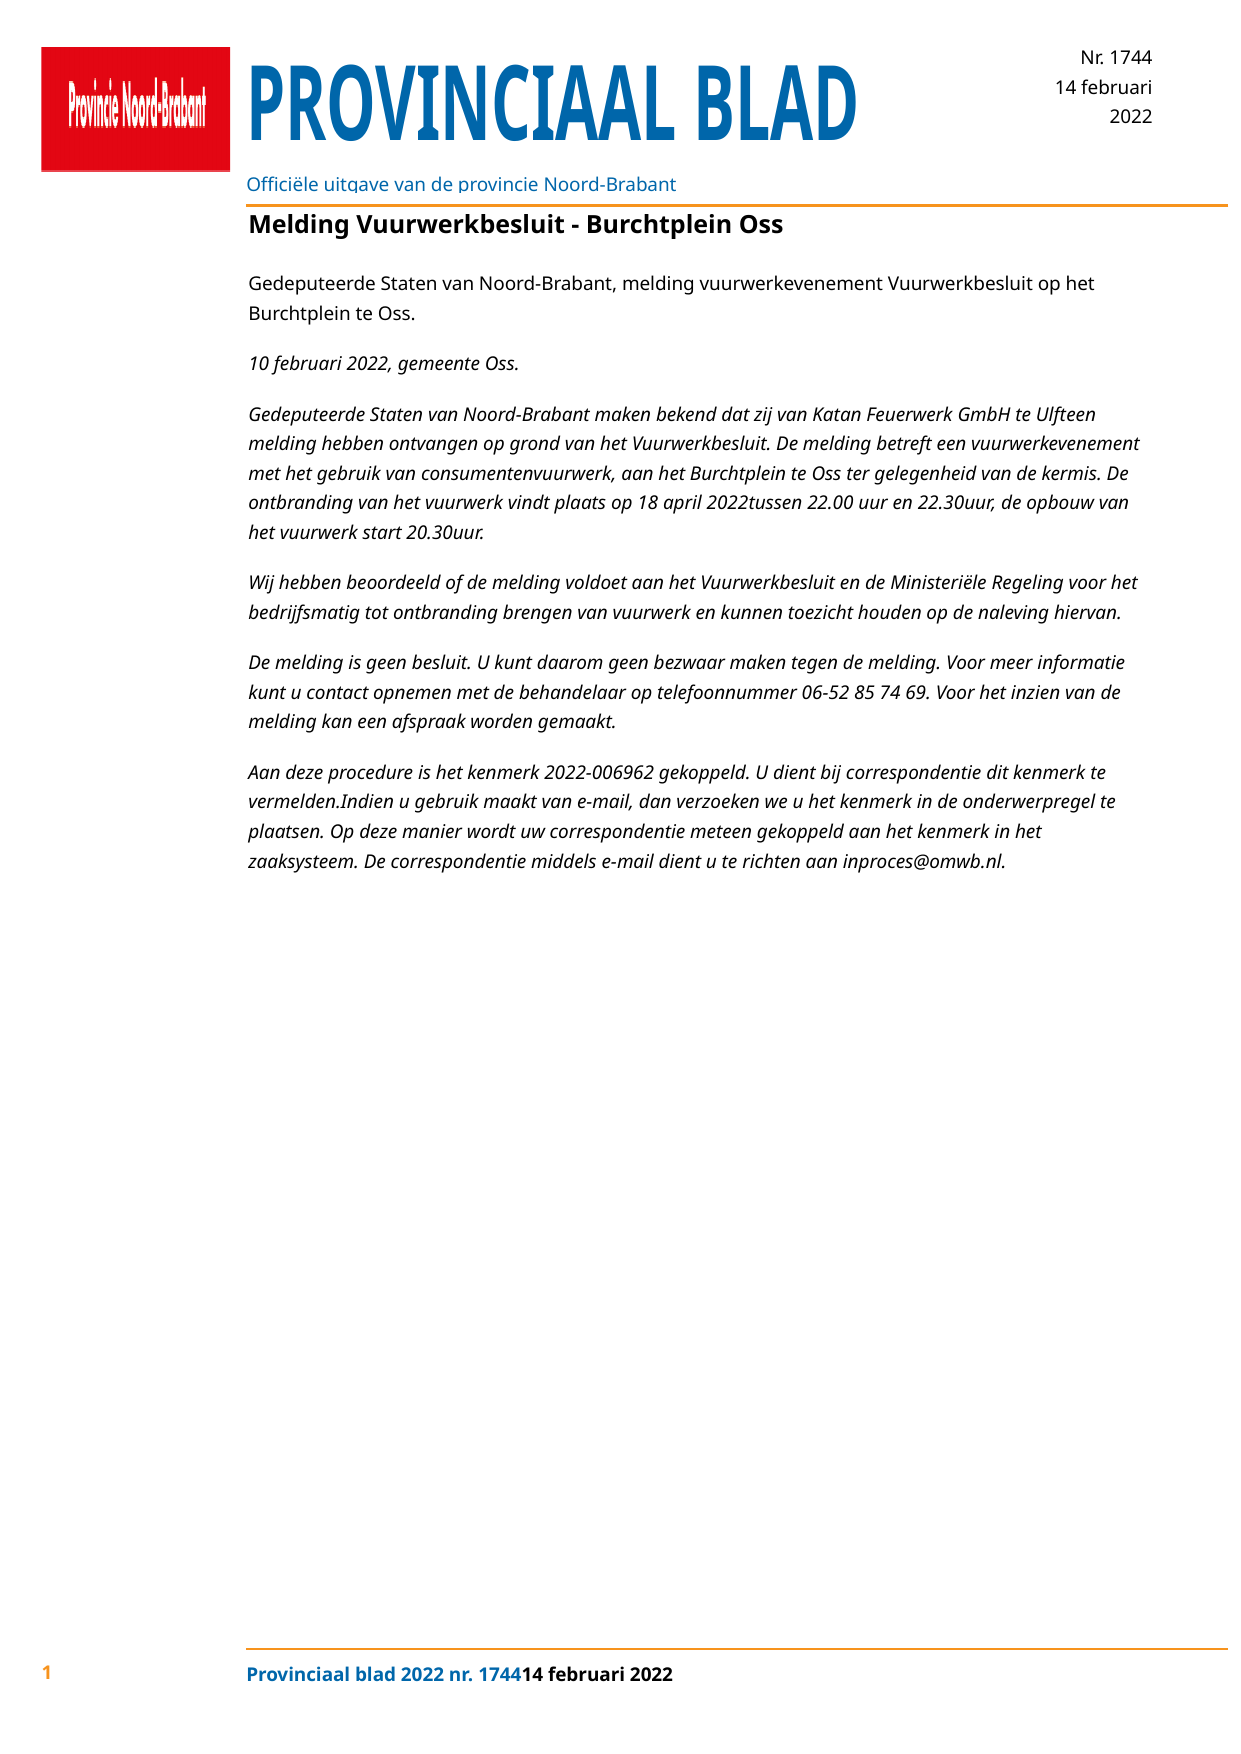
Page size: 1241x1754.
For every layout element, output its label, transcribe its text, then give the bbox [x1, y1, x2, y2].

text Wij hebben beoordeeld of de melding voldoet aan het Vuurwerkbesluit en de Ministeriële Regeling voor het bedrijfsmatig tot ontbranding brengen van vuurwerk en kunnen toezicht houden op de naleving hiervan. [248, 569, 1152, 625]
text Melding Vuurwerkbesluit - Burchtplein Oss [248, 207, 1152, 241]
text Aan deze procedure is het kenmerk 2022-006962 gekoppeld. U dient bij correspondentie dit kenmerk te vermelden.Indien u gebruik maakt van e-mail, dan verzoeken we u het kenmerk in de onderwerpregel te plaatsen. Op deze manier wordt uw correspondentie meteen gekoppeld aan het kenmerk in het zaaksysteem. De correspondentie middels e-mail dient u te richten aan inproces@omwb.nl. [248, 759, 1152, 873]
text Gedeputeerde Staten van Noord-Brabant, melding vuurwerkevenement Vuurwerkbesluit op het Burchtplein te Oss. [248, 270, 1152, 326]
text Gedeputeerde Staten van Noord-Brabant maken bekend dat zij van Katan Feuerwerk GmbH te Ulfteen melding hebben ontvangen op grond van het Vuurwerkbesluit. De melding betreft een vuurwerkevenement met het gebruik van consumentenvuurwerk, aan het Burchtplein te Oss ter gelegenheid van de kermis. De ontbranding van het vuurwerk vindt plaats op 18 april 2022tussen 22.00 uur en 22.30uur, de opbouw van het vuurwerk start 20.30uur. [248, 401, 1152, 545]
picture [41, 47, 231, 172]
text De melding is geen besluit. U kunt daarom geen bezwaar maken tegen de melding. Voor meer informatie kunt u contact opnemen met de behandelaar op telefoonnummer 06-52 85 74 69. Voor het inzien van de melding kan een afspraak worden gemaakt. [248, 649, 1152, 734]
text 10 februari 2022, gemeente Oss. [248, 350, 1152, 376]
